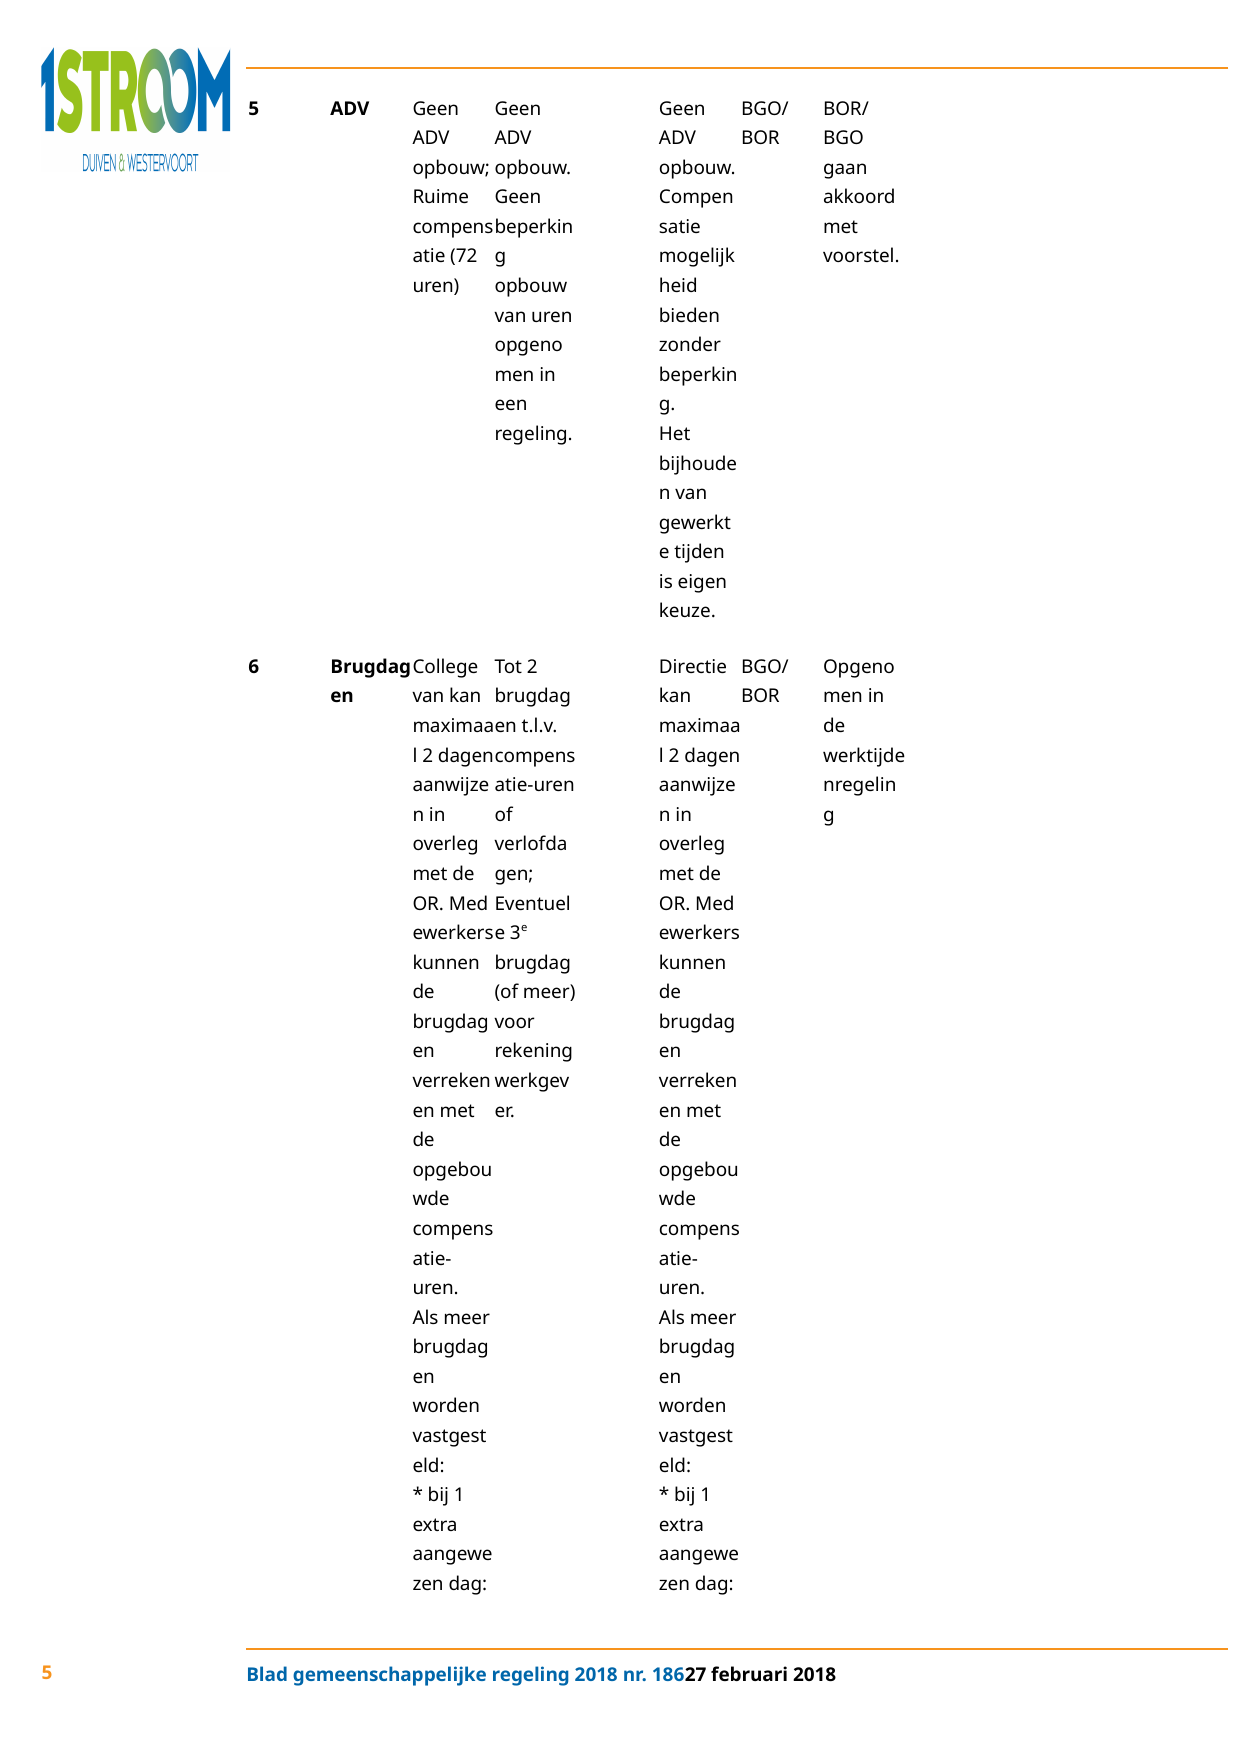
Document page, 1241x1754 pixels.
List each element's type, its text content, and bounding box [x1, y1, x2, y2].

table_cell Brugdagen [330, 653, 412, 1596]
table_cell 6 [248, 653, 330, 1596]
table_cell BGO/BOR [741, 653, 823, 1596]
table_cell College van kan maximaal 2 dagen aanwijzen in overleg met de OR. Medewerkers kunnen de brugdagen verrekenen met de opgebouwde compensatie-uren. Als meer brugdagen worden vastgesteld: * bij 1 extra aangewezen dag: [412, 653, 494, 1596]
table_cell Geen ADV opbouw. Geen beperking opbouw van uren opgenomen in een regeling. [494, 95, 577, 653]
table_cell Opgenomen in de werktijdenregeling [823, 653, 905, 1596]
table_cell [577, 95, 659, 653]
table_cell Tot 2 brugdagen t.l.v. compensatie-uren of verlofdagen; Eventuele 3e brugdag (of meer) voor rekening werkgever. [494, 653, 577, 1596]
table_cell Geen ADV opbouw; Ruime compensatie (72 uren) [412, 95, 494, 653]
picture [41, 47, 231, 172]
table_cell BGO/ BOR [741, 95, 823, 653]
table_cell Directie kan maximaal 2 dagen aanwijzen in overleg met de OR. Medewerkers kunnen de brugdagen verrekenen met de opgebouwde compensatie-uren. Als meer brugdagen worden vastgesteld: * bij 1 extra aangewezen dag: [659, 653, 741, 1596]
table_cell ADV [330, 95, 412, 653]
table_cell BOR/BGO gaan akkoord met voorstel. [823, 95, 905, 653]
table_cell Geen ADV opbouw. Compensatie mogelijkheid bieden zonder beperking. Het bijhouden van gewerkte tijden is eigen keuze. [659, 95, 741, 653]
table_cell [577, 653, 659, 1596]
table_cell 5 [248, 95, 330, 653]
